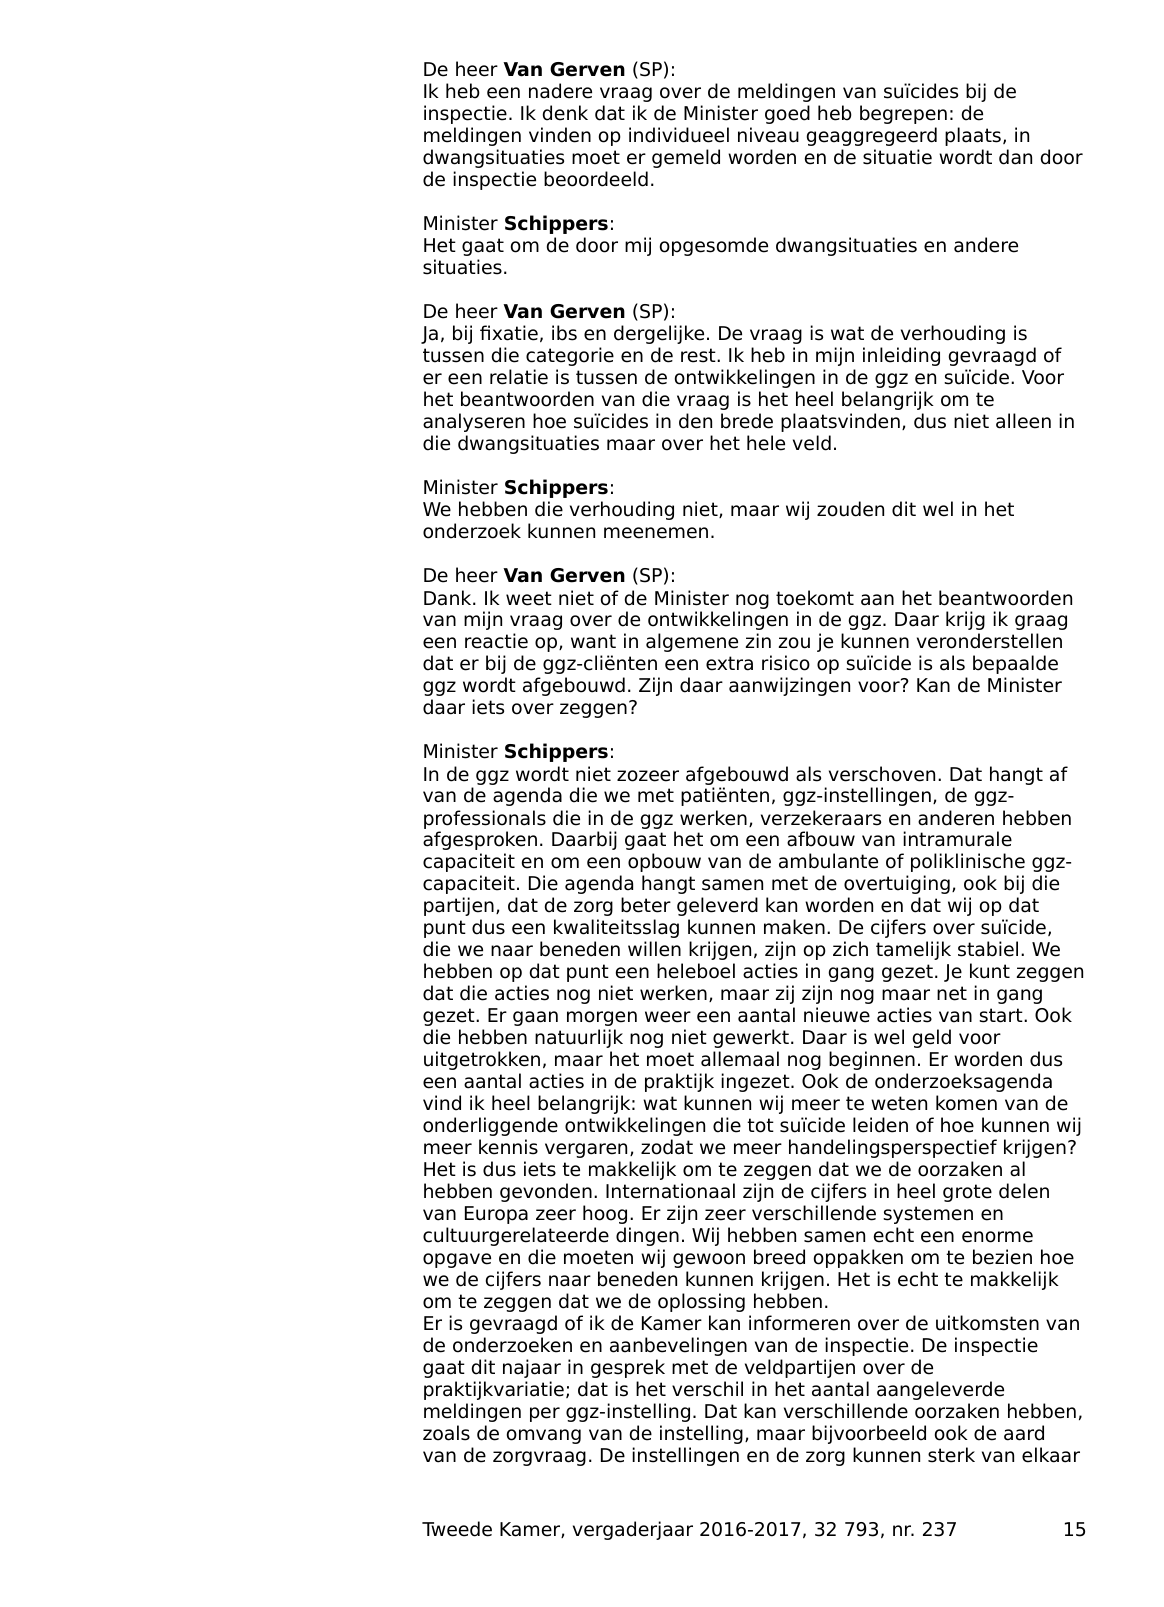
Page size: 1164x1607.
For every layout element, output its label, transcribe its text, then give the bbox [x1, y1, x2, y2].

text Minister Schippers: [422, 477, 1087, 499]
text Het gaat om de door mij opgesomde dwangsituaties en andere situaties. [422, 235, 1087, 279]
text Minister Schippers: [422, 213, 1087, 235]
text Er is gevraagd of ik de Kamer kan informeren over de uitkomsten van de onderzoeken en aanbevelingen van de inspectie. De inspectie gaat dit najaar in gesprek met de veldpartijen over de praktijkvariatie; dat is het verschil in het aantal aangeleverde meldingen per ggz-instelling. Dat kan verschillende oorzaken hebben, zoals de omvang van de instelling, maar bijvoorbeeld ook de aard van de zorgvraag. De instellingen en de zorg kunnen sterk van elkaar [422, 1313, 1087, 1467]
text In de ggz wordt niet zozeer afgebouwd als verschoven. Dat hangt af van de agenda die we met patiënten, ggz-instellingen, de ggz-professionals die in de ggz werken, verzekeraars en anderen hebben afgesproken. Daarbij gaat het om een afbouw van intramurale capaciteit en om een opbouw van de ambulante of poliklinische ggz-capaciteit. Die agenda hangt samen met de overtuiging, ook bij die partijen, dat de zorg beter geleverd kan worden en dat wij op dat punt dus een kwaliteitsslag kunnen maken. De cijfers over suïcide, die we naar beneden willen krijgen, zijn op zich tamelijk stabiel. We hebben op dat punt een heleboel acties in gang gezet. Je kunt zeggen dat die acties nog niet werken, maar zij zijn nog maar net in gang gezet. Er gaan morgen weer een aantal nieuwe acties van start. Ook die hebben natuurlijk nog niet gewerkt. Daar is wel geld voor uitgetrokken, maar het moet allemaal nog beginnen. Er worden dus een aantal acties in de praktijk ingezet. Ook de onderzoeksagenda vind ik heel belangrijk: wat kunnen wij meer te weten komen van de onderliggende ontwikkelingen die tot suïcide leiden of hoe kunnen wij meer kennis vergaren, zodat we meer handelingsperspectief krijgen? Het is dus iets te makkelijk om te zeggen dat we de oorzaken al hebben gevonden. Internationaal zijn de cijfers in heel grote delen van Europa zeer hoog. Er zijn zeer verschillende systemen en cultuurgerelateerde dingen. Wij hebben samen echt een enorme opgave en die moeten wij gewoon breed oppakken om te bezien hoe we de cijfers naar beneden kunnen krijgen. Het is echt te makkelijk om te zeggen dat we de oplossing hebben. [422, 763, 1087, 1313]
text Ja, bij fixatie, ibs en dergelijke. De vraag is wat de verhouding is tussen die categorie en de rest. Ik heb in mijn inleiding gevraagd of er een relatie is tussen de ontwikkelingen in de ggz en suïcide. Voor het beantwoorden van die vraag is het heel belangrijk om te analyseren hoe suïcides in den brede plaatsvinden, dus niet alleen in die dwangsituaties maar over het hele veld. [422, 323, 1087, 455]
text Minister Schippers: [422, 741, 1087, 763]
text De heer Van Gerven (SP): [422, 565, 1087, 587]
text Ik heb een nadere vraag over de meldingen van suïcides bij de inspectie. Ik denk dat ik de Minister goed heb begrepen: de meldingen vinden op individueel niveau geaggregeerd plaats, in dwangsituaties moet er gemeld worden en de situatie wordt dan door de inspectie beoordeeld. [422, 81, 1087, 191]
text We hebben die verhouding niet, maar wij zouden dit wel in het onderzoek kunnen meenemen. [422, 499, 1087, 543]
text Dank. Ik weet niet of de Minister nog toekomt aan het beantwoorden van mijn vraag over de ontwikkelingen in de ggz. Daar krijg ik graag een reactie op, want in algemene zin zou je kunnen veronderstellen dat er bij de ggz-cliënten een extra risico op suïcide is als bepaalde ggz wordt afgebouwd. Zijn daar aanwijzingen voor? Kan de Minister daar iets over zeggen? [422, 587, 1087, 719]
text De heer Van Gerven (SP): [422, 301, 1087, 323]
text De heer Van Gerven (SP): [422, 59, 1087, 81]
